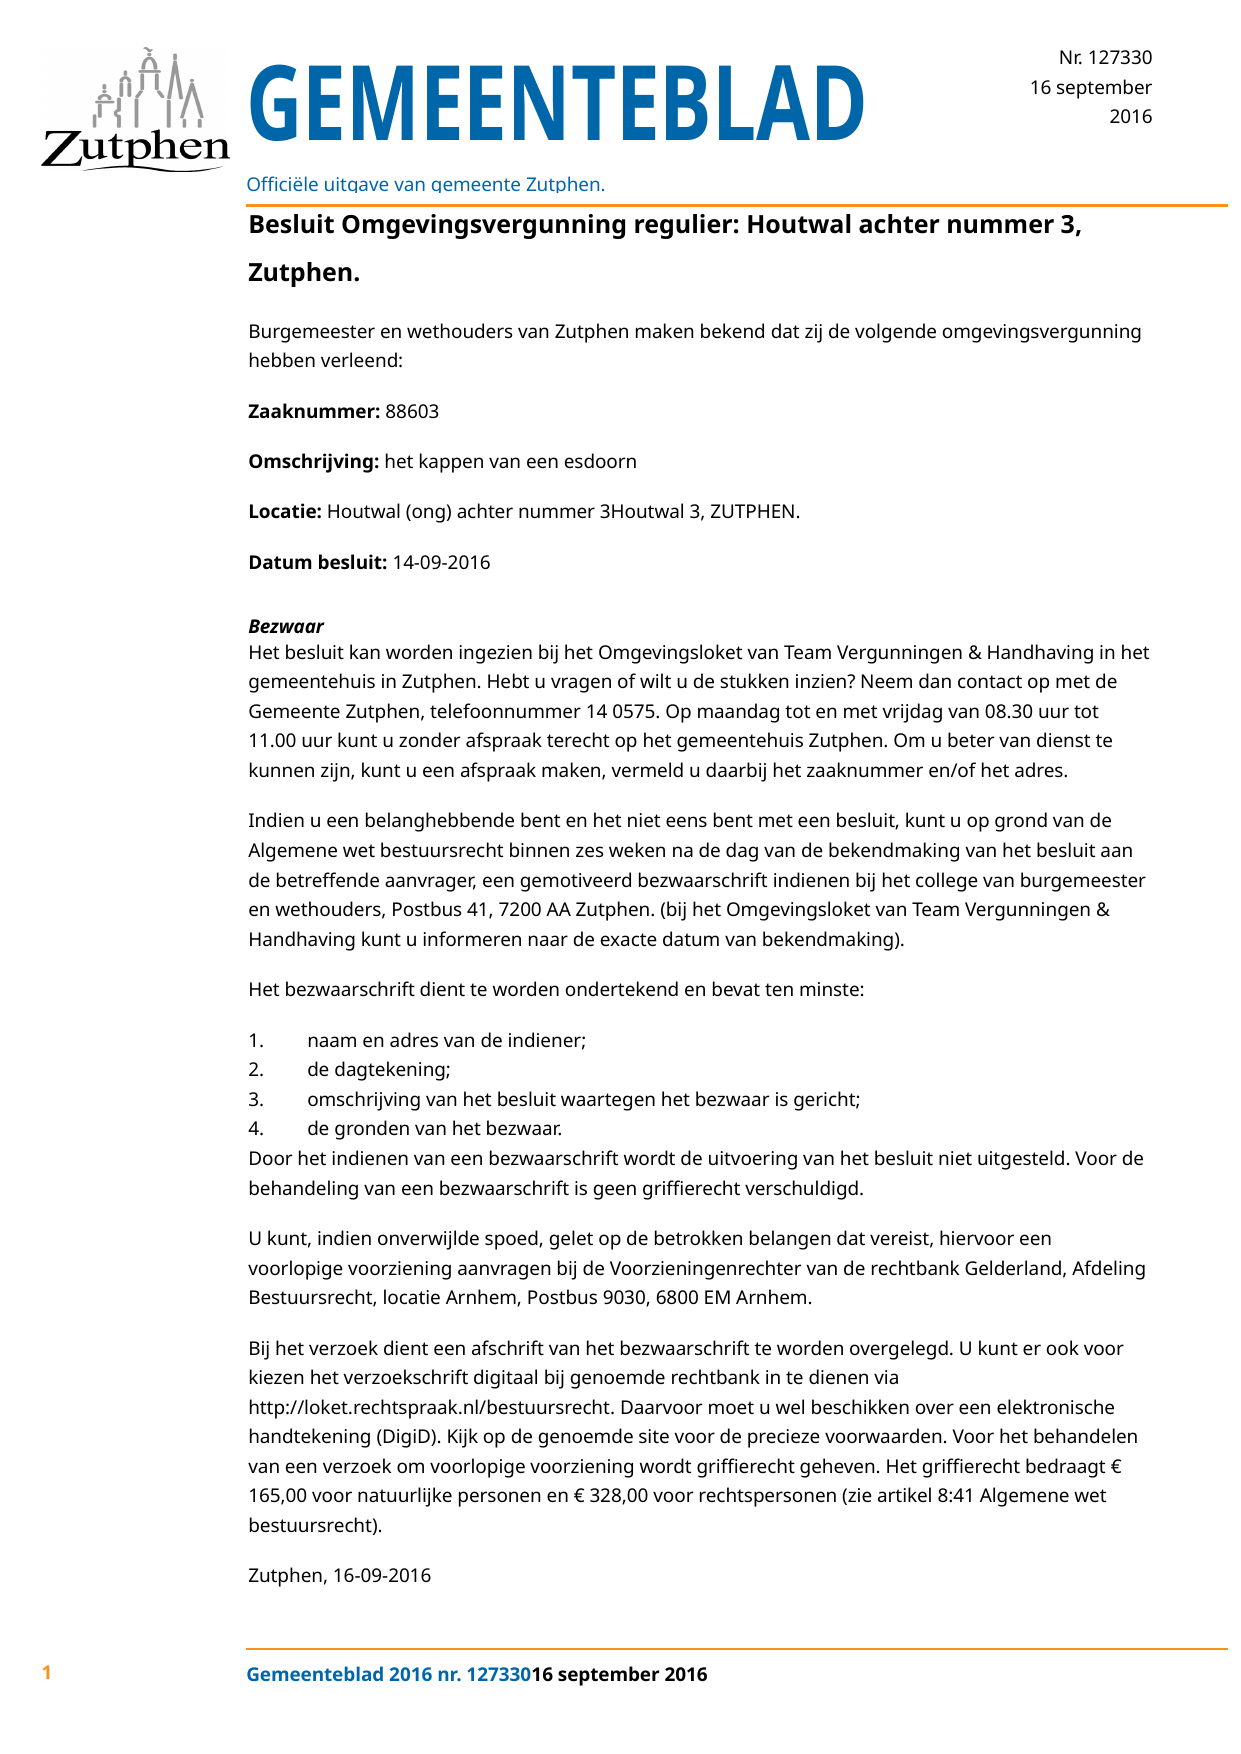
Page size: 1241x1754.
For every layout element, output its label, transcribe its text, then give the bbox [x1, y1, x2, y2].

text U kunt, indien onverwijlde spoed, gelet op de betrokken belangen dat vereist, hiervoor een voorlopige voorziening aanvragen bij de Voorzieningenrechter van de rechtbank Gelderland, Afdeling Bestuursrecht, locatie Arnhem, Postbus 9030, 6800 EM Arnhem. [248, 1225, 1152, 1310]
text Datum besluit: 14-09-2016 [248, 549, 1152, 575]
text Burgemeester en wethouders van Zutphen maken bekend dat zij de volgende omgevingsvergunning hebben verleend: [248, 318, 1152, 373]
text Besluit Omgevingsvergunning regulier: Houtwal achter nummer 3, Zutphen. [248, 207, 1152, 288]
list de dagtekening; [248, 1056, 1152, 1082]
text Bezwaar [248, 613, 1152, 639]
text Indien u een belanghebbende bent en het niet eens bent met een besluit, kunt u op grond van de Algemene wet bestuursrecht binnen zes weken na de dag van de bekendmaking van het besluit aan de betreffende aanvrager, een gemotiveerd bezwaarschrift indienen bij het college van burgemeester en wethouders, Postbus 41, 7200 AA Zutphen. (bij het Omgevingsloket van Team Vergunningen & Handhaving kunt u informeren naar de exacte datum van bekendmaking). [248, 808, 1152, 952]
list naam en adres van de indiener; [248, 1027, 1152, 1052]
text Het bezwaarschrift dient te worden ondertekend en bevat ten minste: [248, 976, 1152, 1002]
text Locatie: Houtwal (ong) achter nummer 3Houtwal 3, ZUTPHEN. [248, 499, 1152, 524]
list omschrijving van het besluit waartegen het bezwaar is gericht; [248, 1086, 1152, 1112]
text Zaaknummer: 88603 [248, 398, 1152, 424]
text Het besluit kan worden ingezien bij het Omgevingsloket van Team Vergunningen & Handhaving in het gemeentehuis in Zutphen. Hebt u vragen of wilt u de stukken inzien? Neem dan contact op met de Gemeente Zutphen, telefoonnummer 14 0575. Op maandag tot en met vrijdag van 08.30 uur tot 11.00 uur kunt u zonder afspraak terecht op het gemeentehuis Zutphen. Om u beter van dienst te kunnen zijn, kunt u een afspraak maken, vermeld u daarbij het zaaknummer en/of het adres. [248, 639, 1152, 783]
text Zutphen, 16-09-2016 [248, 1563, 1152, 1588]
text Bij het verzoek dient een afschrift van het bezwaarschrift te worden overgelegd. U kunt er ook voor kiezen het verzoekschrift digitaal bij genoemde rechtbank in te dienen via http://loket.rechtspraak.nl/bestuursrecht. Daarvoor moet u wel beschikken over een elektronische handtekening (DigiD). Kijk op de genoemde site voor de precieze voorwaarden. Voor het behandelen van een verzoek om voorlopige voorziening wordt griffierecht geheven. Het griffierecht bedraagt € 165,00 voor natuurlijke personen en € 328,00 voor rechtspersonen (zie artikel 8:41 Algemene wet bestuursrecht). [248, 1335, 1152, 1538]
text Omschrijving: het kappen van een esdoorn [248, 448, 1152, 474]
text Door het indienen van een bezwaarschrift wordt de uitvoering van het besluit niet uitgesteld. Voor de behandeling van een bezwaarschrift is geen griffierecht verschuldigd. [248, 1145, 1152, 1200]
list de gronden van het bezwaar. [248, 1116, 1152, 1141]
picture [41, 47, 231, 172]
